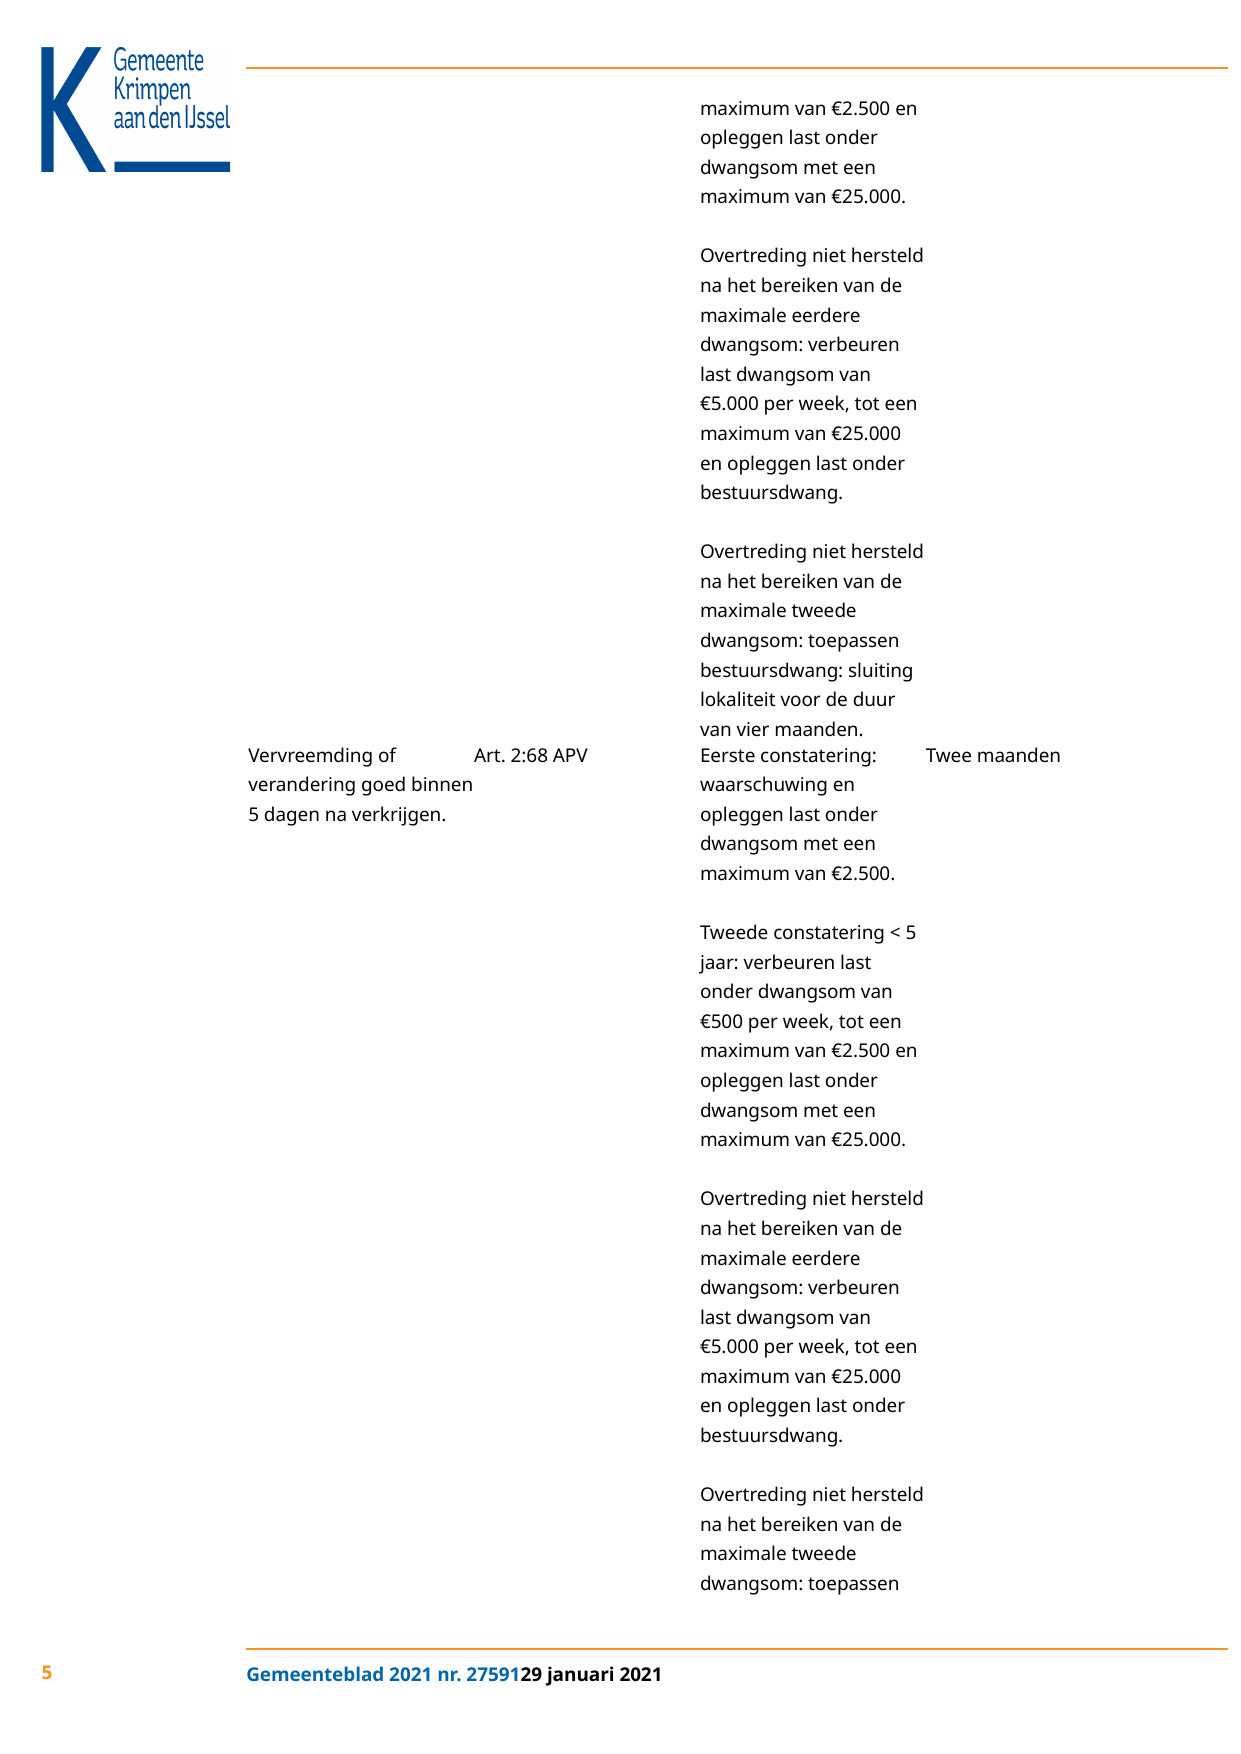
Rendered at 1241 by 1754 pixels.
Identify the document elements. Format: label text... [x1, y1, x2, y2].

table_cell [474, 95, 700, 742]
table_cell maximum van €2.500 en opleggen last onder dwangsom met een maximum van €25.000. Overtreding niet hersteld na het bereiken van de maximale eerdere dwangsom: verbeuren last dwangsom van €5.000 per week, tot een maximum van €25.000 en opleggen last onder bestuursdwang. Overtreding niet hersteld na het bereiken van de maximale tweede dwangsom: toepassen bestuursdwang: sluiting lokaliteit voor de duur van vier maanden. [700, 95, 926, 742]
table_cell Art. 2:68 APV [474, 742, 700, 1596]
table_cell [248, 95, 474, 742]
table_cell Twee maanden [926, 742, 1152, 1596]
table_cell [926, 95, 1152, 742]
table_cell Eerste constatering: waarschuwing en opleggen last onder dwangsom met een maximum van €2.500. Tweede constatering < 5 jaar: verbeuren last onder dwangsom van €500 per week, tot een maximum van €2.500 en opleggen last onder dwangsom met een maximum van €25.000. Overtreding niet hersteld na het bereiken van de maximale eerdere dwangsom: verbeuren last dwangsom van €5.000 per week, tot een maximum van €25.000 en opleggen last onder bestuursdwang. Overtreding niet hersteld na het bereiken van de maximale tweede dwangsom: toepassen [700, 742, 926, 1596]
table_cell Vervreemding of verandering goed binnen 5 dagen na verkrijgen. [248, 742, 474, 1596]
picture [41, 47, 231, 172]
